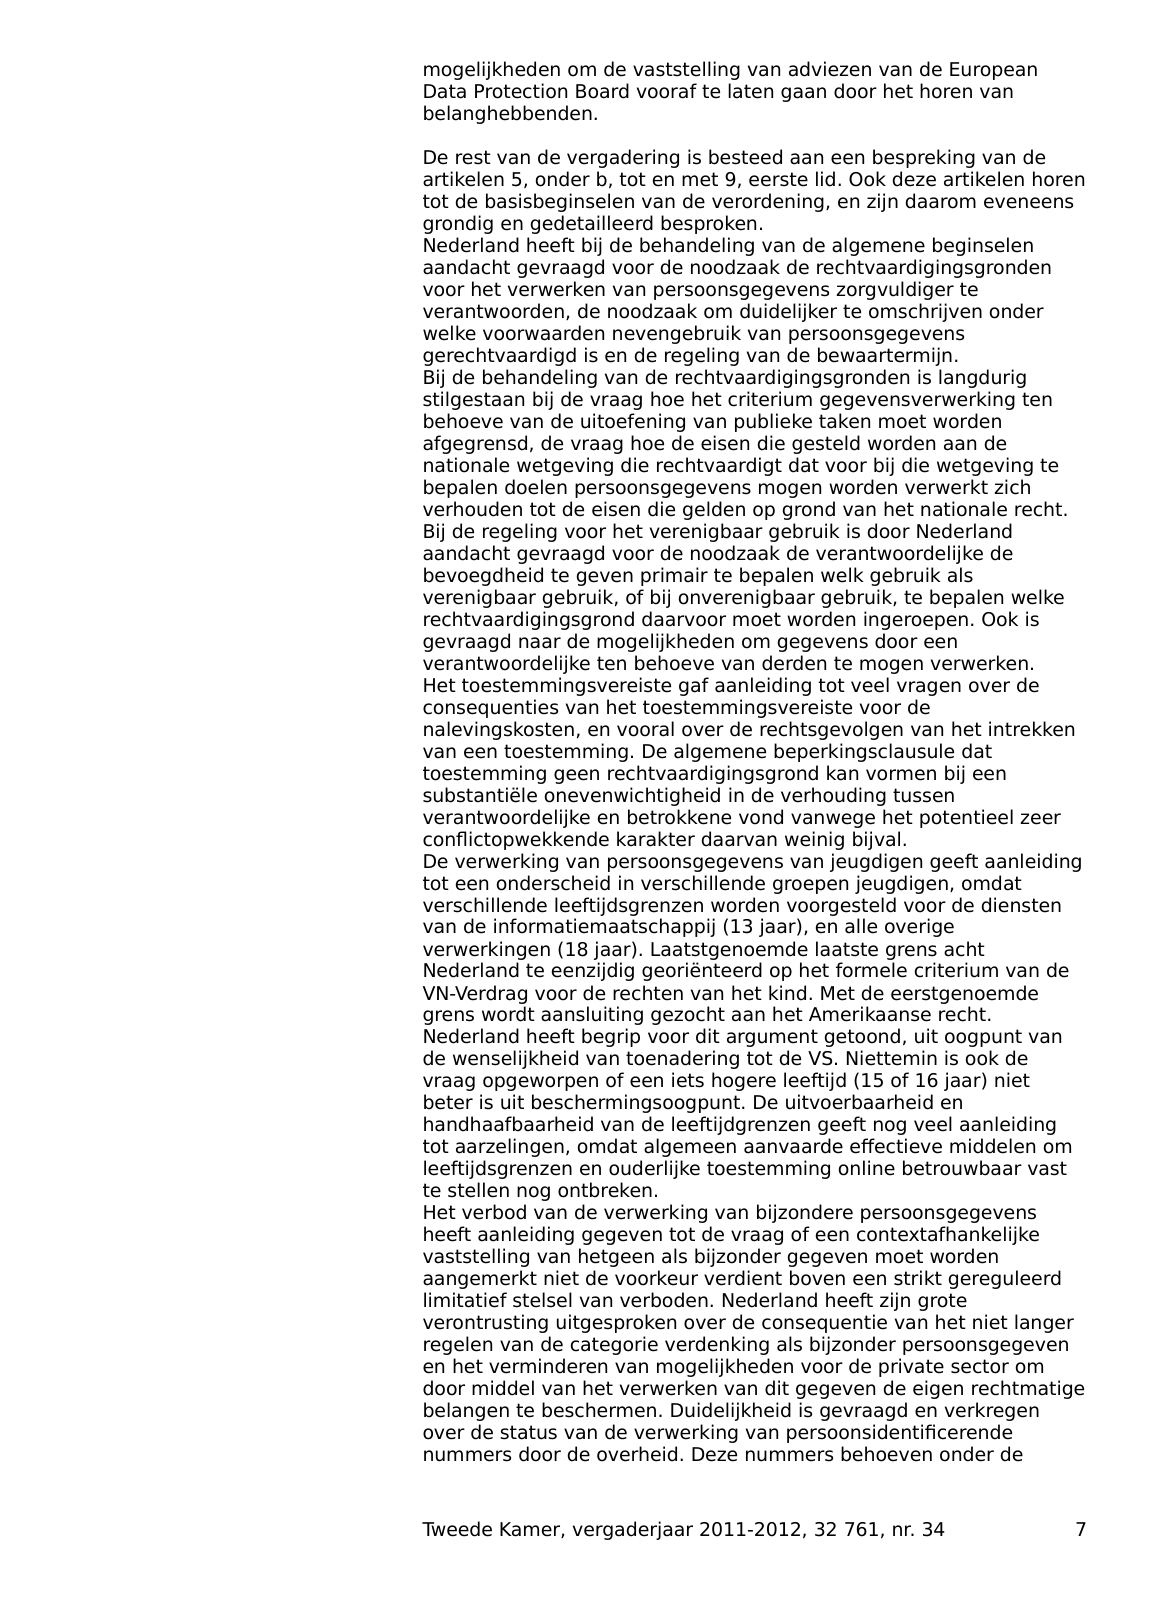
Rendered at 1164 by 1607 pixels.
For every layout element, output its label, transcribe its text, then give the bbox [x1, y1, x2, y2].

text Bij de behandeling van de rechtvaardigingsgronden is langdurig stilgestaan bij de vraag hoe het criterium gegevensverwerking ten behoeve van de uitoefening van publieke taken moet worden afgegrensd, de vraag hoe de eisen die gesteld worden aan de nationale wetgeving die rechtvaardigt dat voor bij die wetgeving te bepalen doelen persoonsgegevens mogen worden verwerkt zich verhouden tot de eisen die gelden op grond van het nationale recht. Bij de regeling voor het verenigbaar gebruik is door Nederland aandacht gevraagd voor de noodzaak de verantwoordelijke de bevoegdheid te geven primair te bepalen welk gebruik als verenigbaar gebruik, of bij onverenigbaar gebruik, te bepalen welke rechtvaardigingsgrond daarvoor moet worden ingeroepen. Ook is gevraagd naar de mogelijkheden om gegevens door een verantwoordelijke ten behoeve van derden te mogen verwerken. [422, 367, 1087, 675]
text De verwerking van persoonsgegevens van jeugdigen geeft aanleiding tot een onderscheid in verschillende groepen jeugdigen, omdat verschillende leeftijdsgrenzen worden voorgesteld voor de diensten van de informatiemaatschappij (13 jaar), en alle overige verwerkingen (18 jaar). Laatstgenoemde laatste grens acht Nederland te eenzijdig georiënteerd op het formele criterium van de VN-Verdrag voor de rechten van het kind. Met de eerstgenoemde grens wordt aansluiting gezocht aan het Amerikaanse recht. Nederland heeft begrip voor dit argument getoond, uit oogpunt van de wenselijkheid van toenadering tot de VS. Niettemin is ook de vraag opgeworpen of een iets hogere leeftijd (15 of 16 jaar) niet beter is uit beschermingsoogpunt. De uitvoerbaarheid en handhaafbaarheid van de leeftijdgrenzen geeft nog veel aanleiding tot aarzelingen, omdat algemeen aanvaarde effectieve middelen om leeftijdsgrenzen en ouderlijke toestemming online betrouwbaar vast te stellen nog ontbreken. [422, 851, 1087, 1202]
text mogelijkheden om de vaststelling van adviezen van de European Data Protection Board vooraf te laten gaan door het horen van belanghebbenden. [422, 59, 1087, 125]
text De rest van de vergadering is besteed aan een bespreking van de artikelen 5, onder b, tot en met 9, eerste lid. Ook deze artikelen horen tot de basisbeginselen van de verordening, en zijn daarom eveneens grondig en gedetailleerd besproken. [422, 147, 1087, 235]
text Het toestemmingsvereiste gaf aanleiding tot veel vragen over de consequenties van het toestemmingsvereiste voor de nalevingskosten, en vooral over de rechtsgevolgen van het intrekken van een toestemming. De algemene beperkingsclausule dat toestemming geen rechtvaardigingsgrond kan vormen bij een substantiële onevenwichtigheid in de verhouding tussen verantwoordelijke en betrokkene vond vanwege het potentieel zeer conflictopwekkende karakter daarvan weinig bijval. [422, 675, 1087, 851]
text Het verbod van de verwerking van bijzondere persoonsgegevens heeft aanleiding gegeven tot de vraag of een contextafhankelijke vaststelling van hetgeen als bijzonder gegeven moet worden aangemerkt niet de voorkeur verdient boven een strikt gereguleerd limitatief stelsel van verboden. Nederland heeft zijn grote verontrusting uitgesproken over de consequentie van het niet langer regelen van de categorie verdenking als bijzonder persoonsgegeven en het verminderen van mogelijkheden voor de private sector om door middel van het verwerken van dit gegeven de eigen rechtmatige belangen te beschermen. Duidelijkheid is gevraagd en verkregen over de status van de verwerking van persoonsidentificerende nummers door de overheid. Deze nummers behoeven onder de [422, 1202, 1087, 1466]
text Nederland heeft bij de behandeling van de algemene beginselen aandacht gevraagd voor de noodzaak de rechtvaardigingsgronden voor het verwerken van persoonsgegevens zorgvuldiger te verantwoorden, de noodzaak om duidelijker te omschrijven onder welke voorwaarden nevengebruik van persoonsgegevens gerechtvaardigd is en de regeling van de bewaartermijn. [422, 235, 1087, 367]
